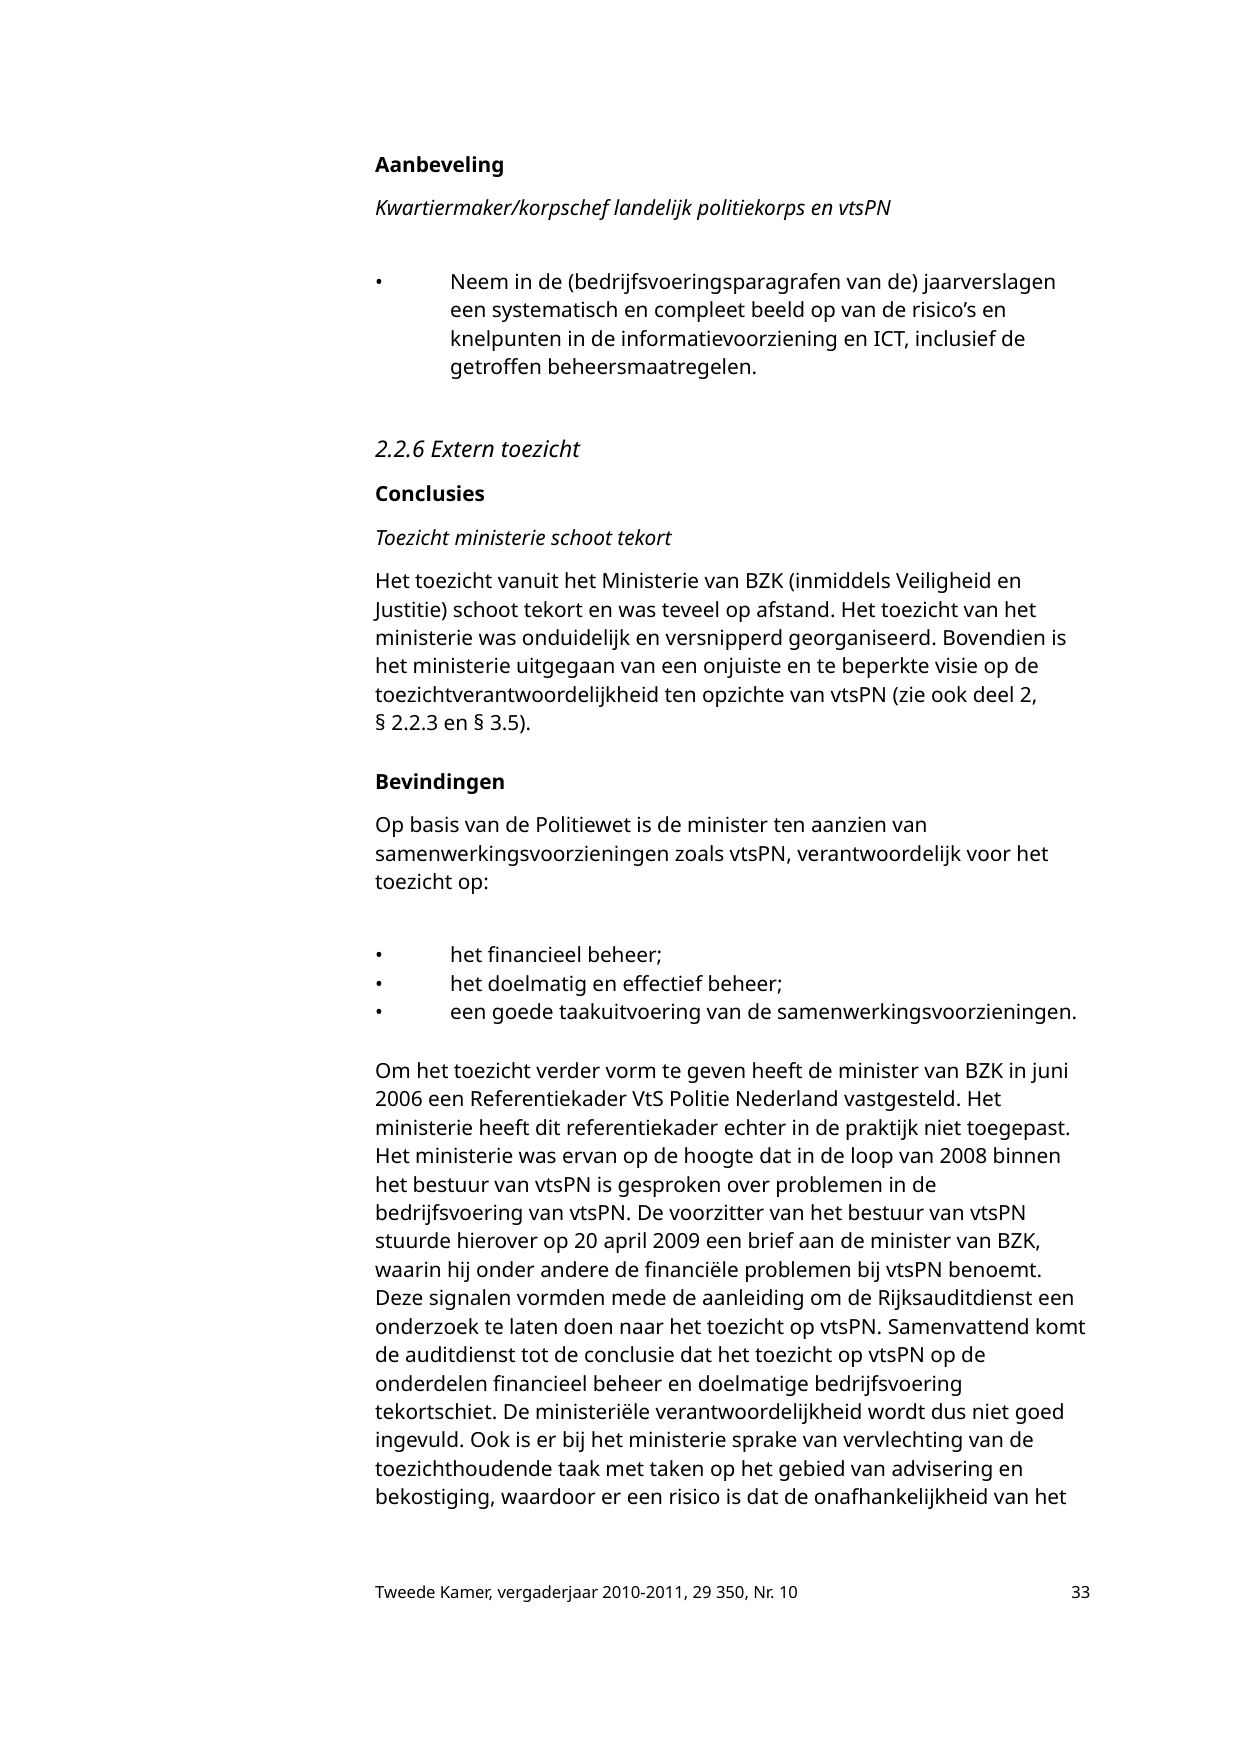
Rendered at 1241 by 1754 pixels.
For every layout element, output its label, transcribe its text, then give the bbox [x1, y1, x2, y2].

text Toezicht ministerie schoot tekort [375, 523, 1090, 551]
text Op basis van de Politiewet is de minister ten aanzien van samenwerkingsvoorzieningen zoals vtsPN, verantwoordelijk voor het toezicht op: [375, 810, 1090, 896]
subtitle 2.2.6 Extern toezicht [375, 433, 1090, 464]
text Aanbeveling [375, 150, 1090, 178]
text Het toezicht vanuit het Ministerie van BZK (inmiddels Veiligheid en Justitie) schoot tekort en was teveel op afstand. Het toezicht van het ministerie was onduidelijk en versnipperd georganiseerd. Bovendien is het ministerie uitgegaan van een onjuiste en te beperkte visie op de toezichtverantwoordelijkheid ten opzichte van vtsPN (zie ook deel 2, § 2.2.3 en § 3.5). [375, 566, 1090, 737]
text Bevindingen [375, 767, 1090, 795]
list het doelmatig en effectief beheer; [375, 969, 1090, 997]
list een goede taakuitvoering van de samenwerkingsvoorzieningen. [375, 997, 1090, 1026]
list het financieel beheer; [375, 941, 1090, 969]
list Neem in de (bedrijfsvoeringsparagrafen van de) jaarverslagen een systematisch en compleet beeld op van de risico’s en knelpunten in de informatievoorziening en ICT, inclusief de getroffen beheersmaatregelen. [375, 267, 1090, 381]
text Conclusies [375, 479, 1090, 508]
text Om het toezicht verder vorm te geven heeft de minister van BZK in juni 2006 een Referentiekader VtS Politie Nederland vastgesteld. Het ministerie heeft dit referentiekader echter in de praktijk niet toegepast. Het ministerie was ervan op de hoogte dat in de loop van 2008 binnen het bestuur van vtsPN is gesproken over problemen in de bedrijfsvoering van vtsPN. De voorzitter van het bestuur van vtsPN stuurde hierover op 20 april 2009 een brief aan de minister van BZK, waarin hij onder andere de financiële problemen bij vtsPN benoemt. Deze signalen vormden mede de aanleiding om de Rijksauditdienst een onderzoek te laten doen naar het toezicht op vtsPN. Samenvattend komt de auditdienst tot de conclusie dat het toezicht op vtsPN op de onderdelen financieel beheer en doelmatige bedrijfsvoering tekortschiet. De ministeriële verantwoordelijkheid wordt dus niet goed ingevuld. Ook is er bij het ministerie sprake van vervlechting van de toezichthoudende taak met taken op het gebied van advisering en bekostiging, waardoor er een risico is dat de onafhankelijkheid van het [375, 1056, 1090, 1511]
text Kwartiermaker/korpschef landelijk politiekorps en vtsPN [375, 193, 1090, 222]
